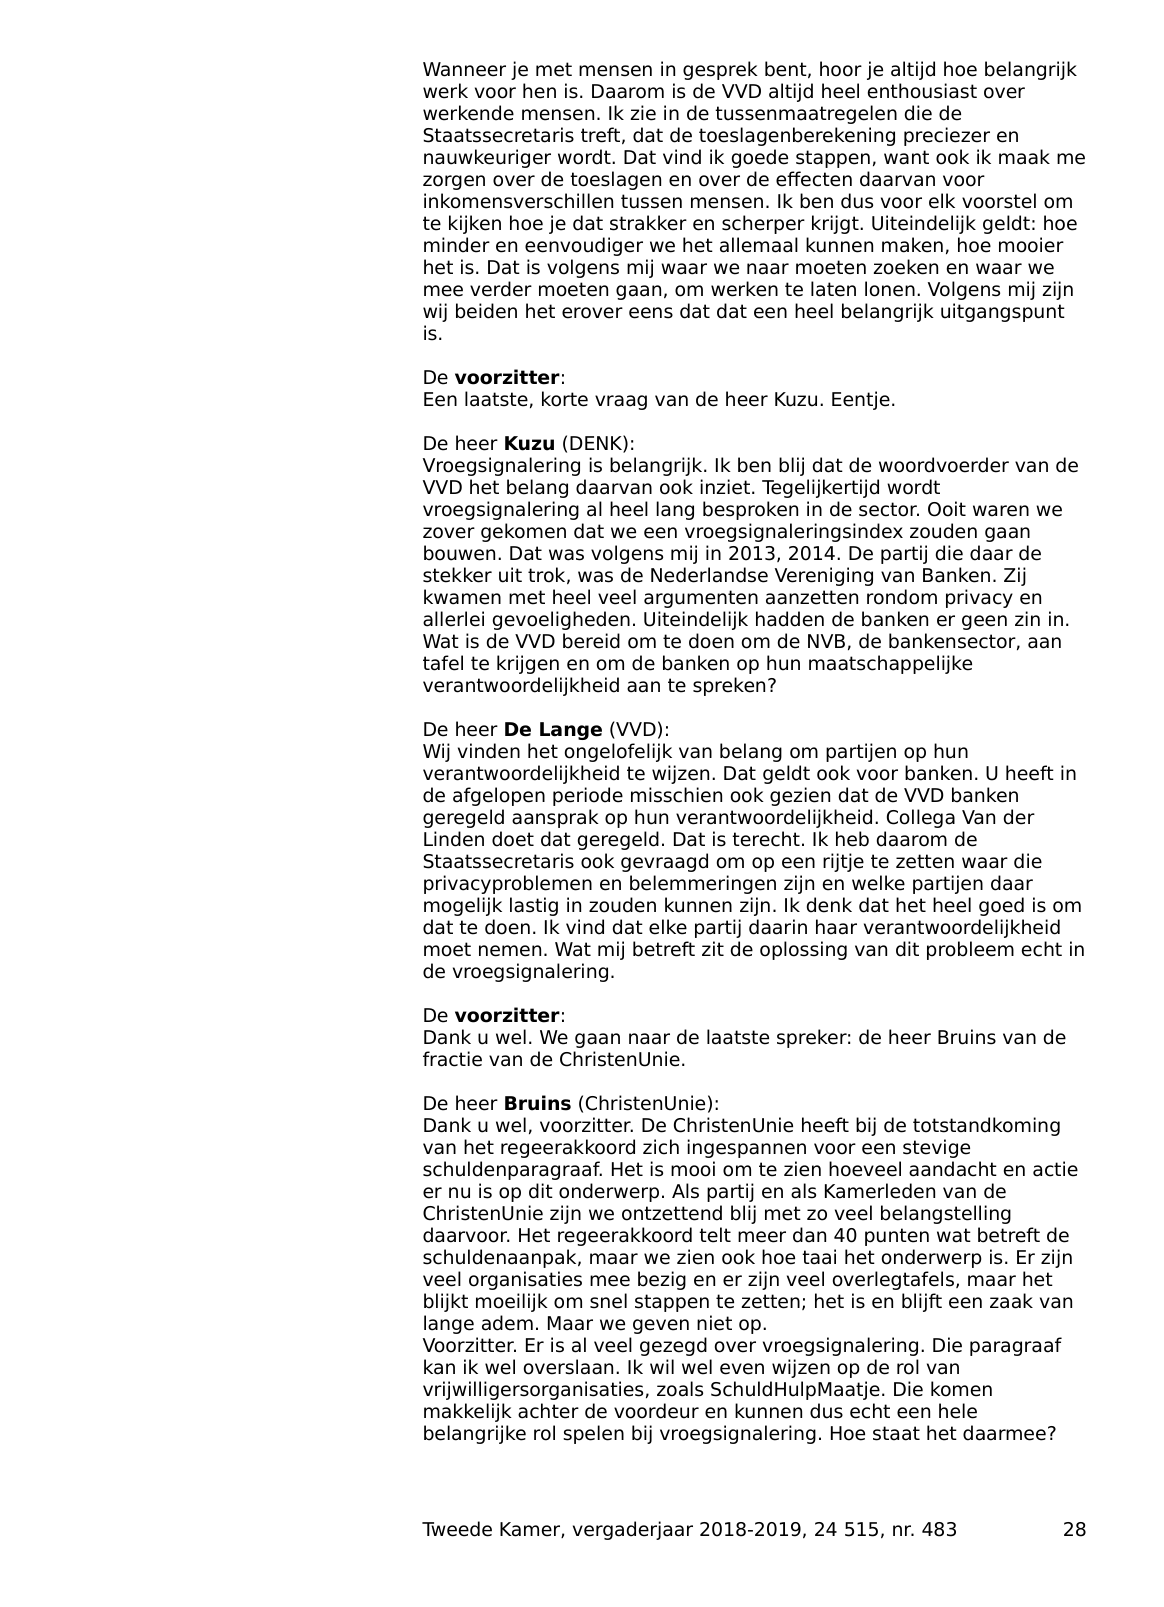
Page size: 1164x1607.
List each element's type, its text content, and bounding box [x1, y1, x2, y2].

text Een laatste, korte vraag van de heer Kuzu. Eentje. [422, 389, 1087, 411]
text Wanneer je met mensen in gesprek bent, hoor je altijd hoe belangrijk werk voor hen is. Daarom is de VVD altijd heel enthousiast over werkende mensen. Ik zie in de tussenmaatregelen die de Staatssecretaris treft, dat de toeslagenberekening preciezer en nauwkeuriger wordt. Dat vind ik goede stappen, want ook ik maak me zorgen over de toeslagen en over de effecten daarvan voor inkomensverschillen tussen mensen. Ik ben dus voor elk voorstel om te kijken hoe je dat strakker en scherper krijgt. Uiteindelijk geldt: hoe minder en eenvoudiger we het allemaal kunnen maken, hoe mooier het is. Dat is volgens mij waar we naar moeten zoeken en waar we mee verder moeten gaan, om werken te laten lonen. Volgens mij zijn wij beiden het erover eens dat dat een heel belangrijk uitgangspunt is. [422, 59, 1087, 345]
text De heer Bruins (ChristenUnie): [422, 1093, 1087, 1115]
text De heer De Lange (VVD): [422, 719, 1087, 741]
text Vroegsignalering is belangrijk. Ik ben blij dat de woordvoerder van de VVD het belang daarvan ook inziet. Tegelijkertijd wordt vroegsignalering al heel lang besproken in de sector. Ooit waren we zover gekomen dat we een vroegsignaleringsindex zouden gaan bouwen. Dat was volgens mij in 2013, 2014. De partij die daar de stekker uit trok, was de Nederlandse Vereniging van Banken. Zij kwamen met heel veel argumenten aanzetten rondom privacy en allerlei gevoeligheden. Uiteindelijk hadden de banken er geen zin in. Wat is de VVD bereid om te doen om de NVB, de bankensector, aan tafel te krijgen en om de banken op hun maatschappelijke verantwoordelijkheid aan te spreken? [422, 455, 1087, 697]
text De voorzitter: [422, 1005, 1087, 1027]
text De heer Kuzu (DENK): [422, 433, 1087, 455]
text Voorzitter. Er is al veel gezegd over vroegsignalering. Die paragraaf kan ik wel overslaan. Ik wil wel even wijzen op de rol van vrijwilligersorganisaties, zoals SchuldHulpMaatje. Die komen makkelijk achter de voordeur en kunnen dus echt een hele belangrijke rol spelen bij vroegsignalering. Hoe staat het daarmee? [422, 1335, 1087, 1445]
text Dank u wel, voorzitter. De ChristenUnie heeft bij de totstandkoming van het regeerakkoord zich ingespannen voor een stevige schuldenparagraaf. Het is mooi om te zien hoeveel aandacht en actie er nu is op dit onderwerp. Als partij en als Kamerleden van de ChristenUnie zijn we ontzettend blij met zo veel belangstelling daarvoor. Het regeerakkoord telt meer dan 40 punten wat betreft de schuldenaanpak, maar we zien ook hoe taai het onderwerp is. Er zijn veel organisaties mee bezig en er zijn veel overlegtafels, maar het blijkt moeilijk om snel stappen te zetten; het is en blijft een zaak van lange adem. Maar we geven niet op. [422, 1115, 1087, 1335]
text Wij vinden het ongelofelijk van belang om partijen op hun verantwoordelijkheid te wijzen. Dat geldt ook voor banken. U heeft in de afgelopen periode misschien ook gezien dat de VVD banken geregeld aansprak op hun verantwoordelijkheid. Collega Van der Linden doet dat geregeld. Dat is terecht. Ik heb daarom de Staatssecretaris ook gevraagd om op een rijtje te zetten waar die privacyproblemen en belemmeringen zijn en welke partijen daar mogelijk lastig in zouden kunnen zijn. Ik denk dat het heel goed is om dat te doen. Ik vind dat elke partij daarin haar verantwoordelijkheid moet nemen. Wat mij betreft zit de oplossing van dit probleem echt in de vroegsignalering. [422, 741, 1087, 983]
text Dank u wel. We gaan naar de laatste spreker: de heer Bruins van de fractie van de ChristenUnie. [422, 1027, 1087, 1071]
text De voorzitter: [422, 367, 1087, 389]
